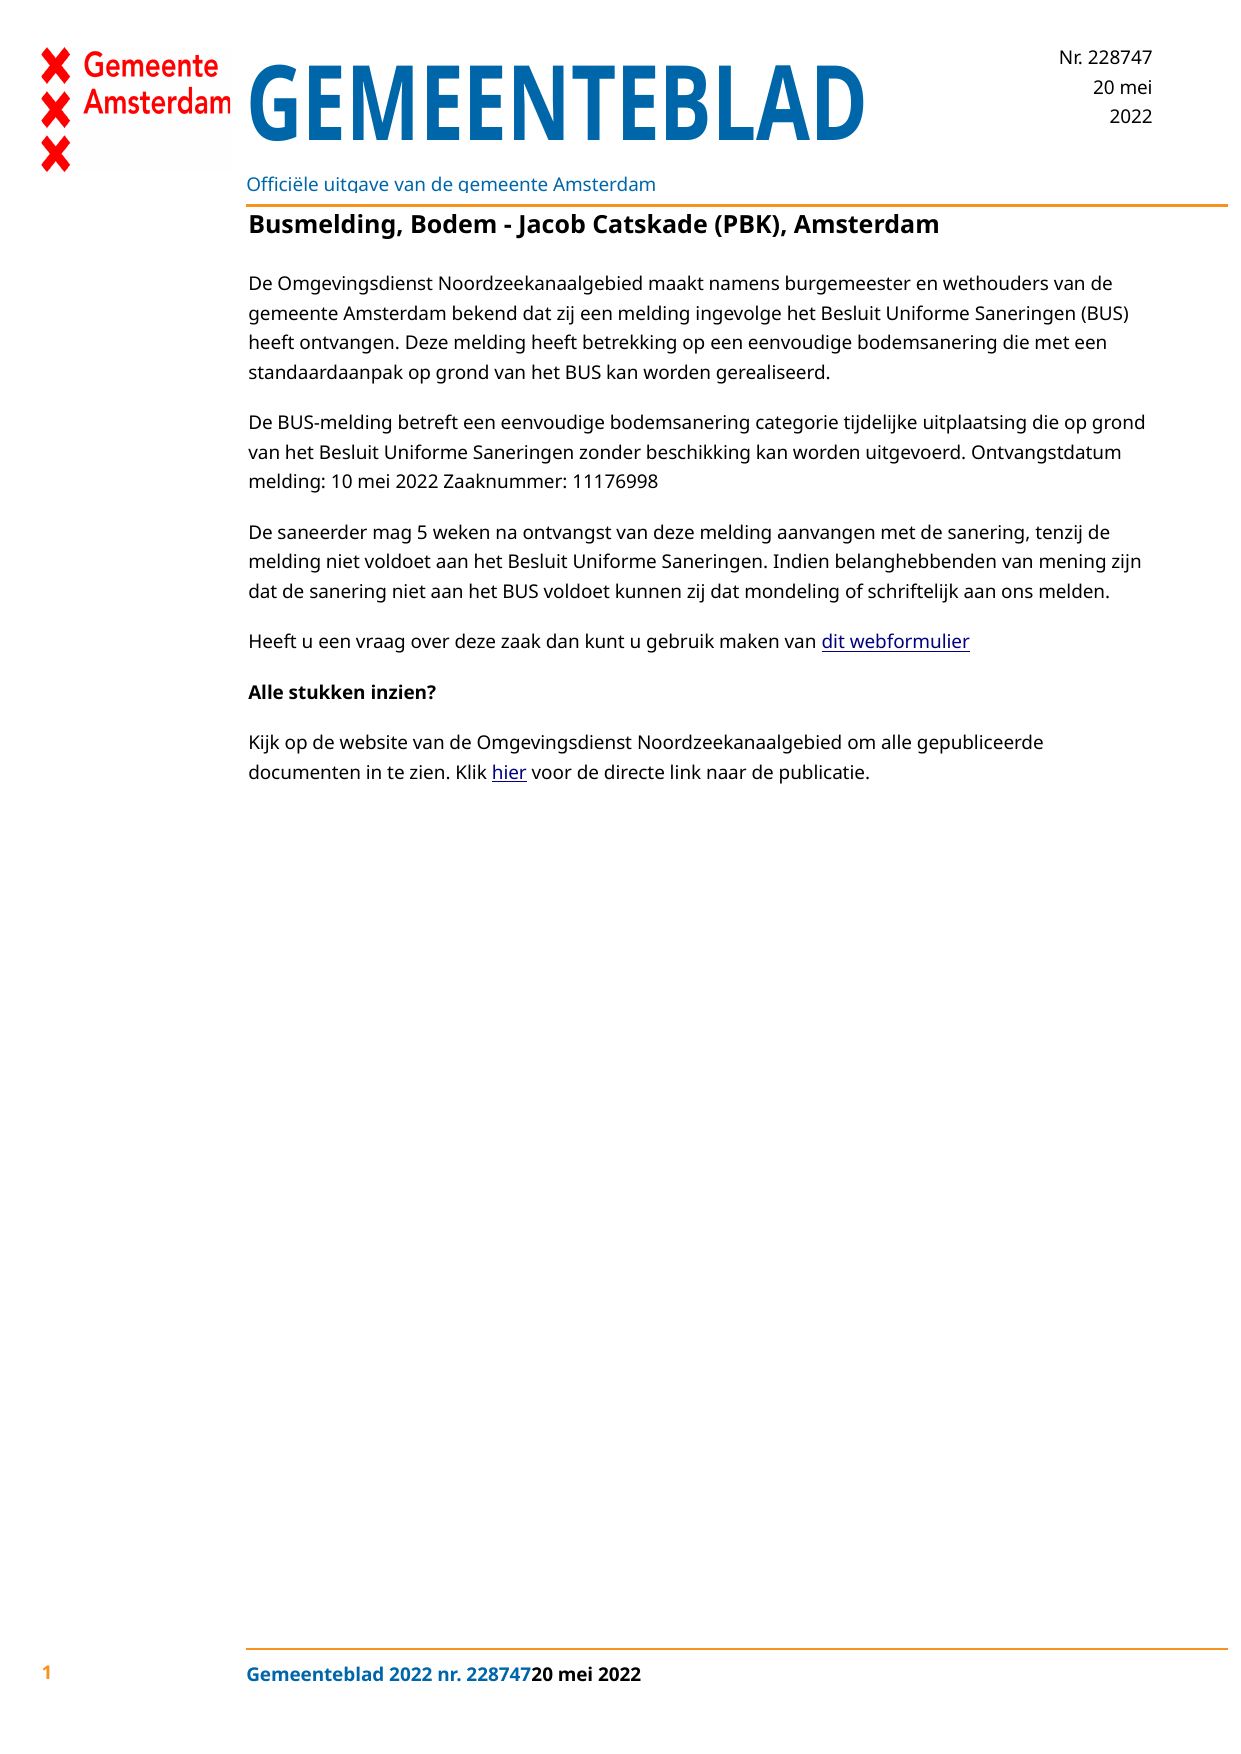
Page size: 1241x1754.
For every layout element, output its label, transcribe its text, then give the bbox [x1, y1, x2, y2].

text De BUS-melding betreft een eenvoudige bodemsanering categorie tijdelijke uitplaatsing die op grond van het Besluit Uniforme Saneringen zonder beschikking kan worden uitgevoerd. Ontvangstdatum melding: 10 mei 2022 Zaaknummer: 11176998 [248, 409, 1152, 494]
text Heeft u een vraag over deze zaak dan kunt u gebruik maken van dit webformulier [248, 629, 1152, 654]
picture [41, 47, 231, 172]
text De saneerder mag 5 weken na ontvangst van deze melding aanvangen met de sanering, tenzij de melding niet voldoet aan het Besluit Uniforme Saneringen. Indien belanghebbenden van mening zijn dat de sanering niet aan het BUS voldoet kunnen zij dat mondeling of schriftelijk aan ons melden. [248, 519, 1152, 604]
text Alle stukken inzien? [248, 679, 1152, 705]
text Busmelding, Bodem - Jacob Catskade (PBK), Amsterdam [248, 207, 1152, 241]
text De Omgevingsdienst Noordzeekanaalgebied maakt namens burgemeester en wethouders van de gemeente Amsterdam bekend dat zij een melding ingevolge het Besluit Uniforme Saneringen (BUS) heeft ontvangen. Deze melding heeft betrekking op een eenvoudige bodemsanering die met een standaardaanpak op grond van het BUS kan worden gerealiseerd. [248, 270, 1152, 385]
text Kijk op de website van de Omgevingsdienst Noordzeekanaalgebied om alle gepubliceerde documenten in te zien. Klik hier voor de directe link naar de publicatie. [248, 729, 1152, 785]
